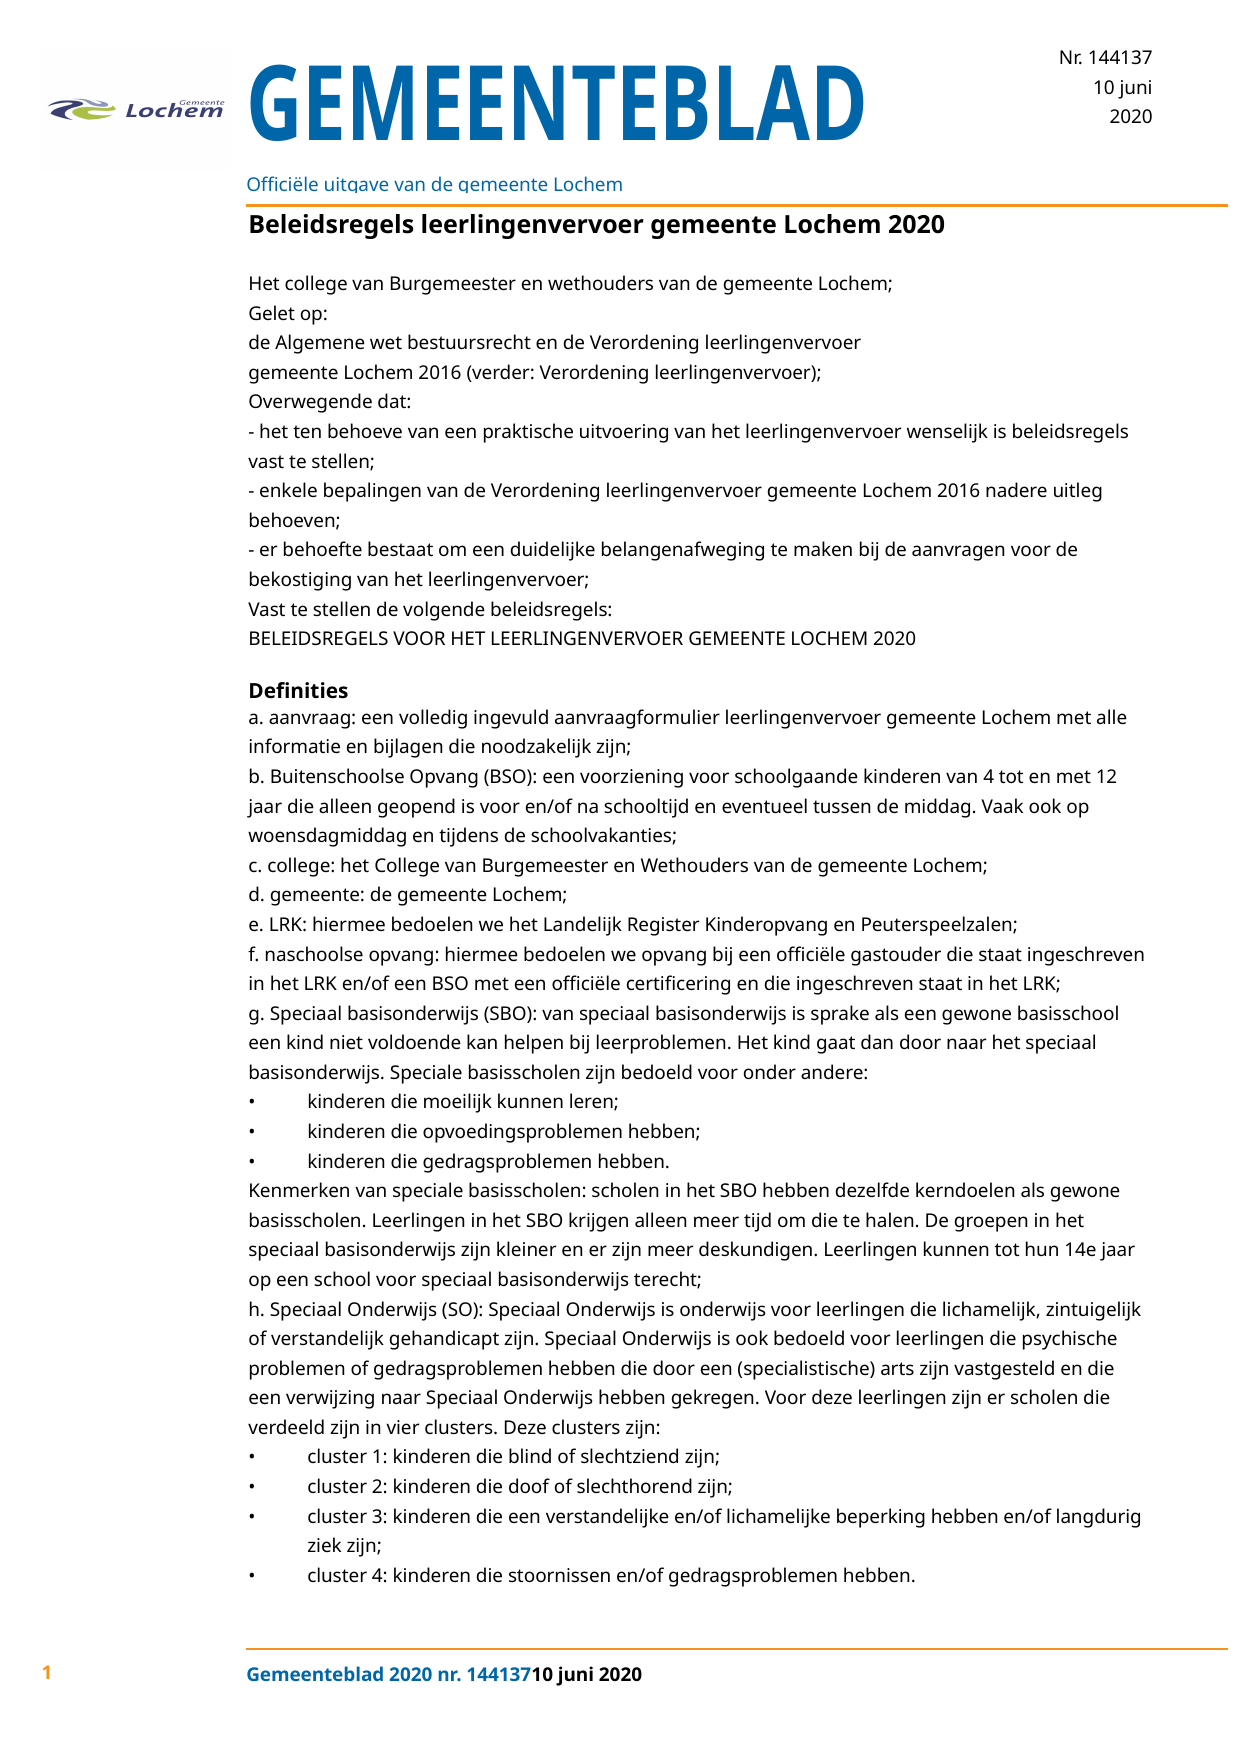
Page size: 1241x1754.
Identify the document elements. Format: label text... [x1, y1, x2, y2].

text c. college: het College van Burgemeester en Wethouders van de gemeente Lochem; [248, 852, 1152, 878]
text - er behoefte bestaat om een duidelijke belangenafweging te maken bij de aanvragen voor de bekostiging van het leerlingenvervoer; [248, 537, 1152, 592]
text - enkele bepalingen van de Verordening leerlingenvervoer gemeente Lochem 2016 nadere uitleg behoeven; [248, 477, 1152, 533]
list cluster 1: kinderen die blind of slechtziend zijn; [248, 1444, 1152, 1469]
text gemeente Lochem 2016 (verder: Verordening leerlingenvervoer); [248, 359, 1152, 385]
text f. naschoolse opvang: hiermee bedoelen we opvang bij een officiële gastouder die staat ingeschreven in het LRK en/of een BSO met een officiële certificering en die ingeschreven staat in het LRK; [248, 941, 1152, 996]
list kinderen die gedragsproblemen hebben. [248, 1148, 1152, 1174]
picture [41, 47, 231, 172]
text e. LRK: hiermee bedoelen we het Landelijk Register Kinderopvang en Peuterspeelzalen; [248, 911, 1152, 937]
list cluster 2: kinderen die doof of slechthorend zijn; [248, 1473, 1152, 1499]
text de Algemene wet bestuursrecht en de Verordening leerlingenvervoer [248, 329, 1152, 355]
list cluster 4: kinderen die stoornissen en/of gedragsproblemen hebben. [248, 1562, 1152, 1588]
text - het ten behoeve van een praktische uitvoering van het leerlingenvervoer wenselijk is beleidsregels vast te stellen; [248, 418, 1152, 473]
text Gelet op: [248, 300, 1152, 326]
list kinderen die opvoedingsproblemen hebben; [248, 1118, 1152, 1144]
text Kenmerken van speciale basisscholen: scholen in het SBO hebben dezelfde kerndoelen als gewone basisscholen. Leerlingen in het SBO krijgen alleen meer tijd om die te halen. De groepen in het speciaal basisonderwijs zijn kleiner en er zijn meer deskundigen. Leerlingen kunnen tot hun 14e jaar op een school voor speciaal basisonderwijs terecht; [248, 1177, 1152, 1292]
text a. aanvraag: een volledig ingevuld aanvraagformulier leerlingenvervoer gemeente Lochem met alle informatie en bijlagen die noodzakelijk zijn; [248, 704, 1152, 759]
text Definities [248, 676, 1152, 704]
text Overwegende dat: [248, 389, 1152, 414]
text Vast te stellen de volgende beleidsregels: [248, 596, 1152, 621]
text Beleidsregels leerlingenvervoer gemeente Lochem 2020 [248, 207, 1152, 241]
text BELEIDSREGELS VOOR HET LEERLINGENVERVOER GEMEENTE LOCHEM 2020 [248, 625, 1152, 651]
list cluster 3: kinderen die een verstandelijke en/of lichamelijke beperking hebben en/of langdurig ziek zijn; [248, 1503, 1152, 1558]
text g. Speciaal basisonderwijs (SBO): van speciaal basisonderwijs is sprake als een gewone basisschool een kind niet voldoende kan helpen bij leerproblemen. Het kind gaat dan door naar het speciaal basisonderwijs. Speciale basisscholen zijn bedoeld voor onder andere: [248, 1000, 1152, 1085]
text d. gemeente: de gemeente Lochem; [248, 882, 1152, 907]
text Het college van Burgemeester en wethouders van de gemeente Lochem; [248, 270, 1152, 296]
text b. Buitenschoolse Opvang (BSO): een voorziening voor schoolgaande kinderen van 4 tot en met 12 jaar die alleen geopend is voor en/of na schooltijd en eventueel tussen de middag. Vaak ook op woensdagmiddag en tijdens de schoolvakanties; [248, 763, 1152, 848]
list kinderen die moeilijk kunnen leren; [248, 1089, 1152, 1114]
text h. Speciaal Onderwijs (SO): Speciaal Onderwijs is onderwijs voor leerlingen die lichamelijk, zintuigelijk of verstandelijk gehandicapt zijn. Speciaal Onderwijs is ook bedoeld voor leerlingen die psychische problemen of gedragsproblemen hebben die door een (specialistische) arts zijn vastgesteld en die een verwijzing naar Speciaal Onderwijs hebben gekregen. Voor deze leerlingen zijn er scholen die verdeeld zijn in vier clusters. Deze clusters zijn: [248, 1296, 1152, 1440]
